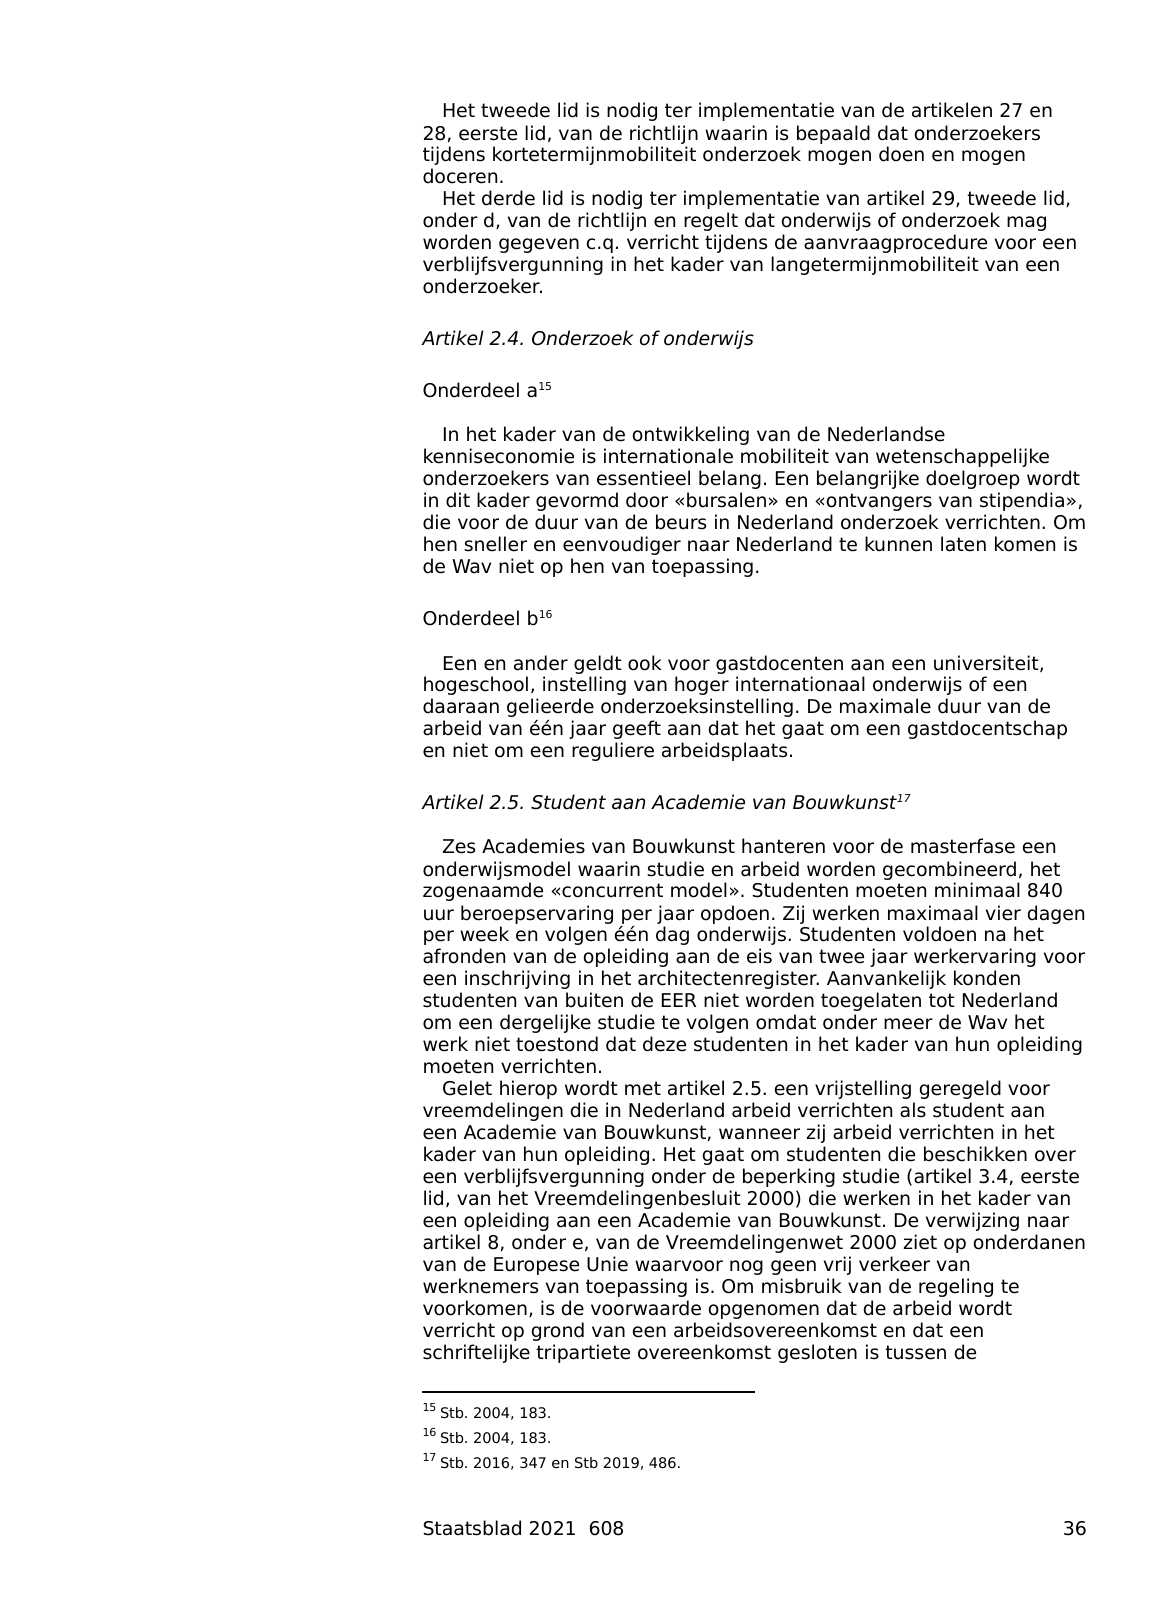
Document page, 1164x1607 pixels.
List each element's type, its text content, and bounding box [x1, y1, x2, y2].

text Stb. 2004, 183. [422, 1401, 1087, 1423]
text Het derde lid is nodig ter implementatie van artikel 29, tweede lid, onder d, van de richtlijn en regelt dat onderwijs of onderzoek mag worden gegeven c.q. verricht tijdens de aanvraagprocedure voor een verblijfsvergunning in het kader van langetermijnmobiliteit van een onderzoeker. [422, 188, 1087, 298]
subtitle Onderdeel a [422, 380, 1087, 402]
text Zes Academies van Bouwkunst hanteren voor de masterfase een onderwijsmodel waarin studie en arbeid worden gecombineerd, het zogenaamde «concurrent model». Studenten moeten minimaal 840 uur beroepservaring per jaar opdoen. Zij werken maximaal vier dagen per week en volgen één dag onderwijs. Studenten voldoen na het afronden van de opleiding aan de eis van twee jaar werkervaring voor een inschrijving in het architectenregister. Aanvankelijk konden studenten van buiten de EER niet worden toegelaten tot Nederland om een dergelijke studie te volgen omdat onder meer de Wav het werk niet toestond dat deze studenten in het kader van hun opleiding moeten verrichten. [422, 836, 1087, 1078]
text In het kader van de ontwikkeling van de Nederlandse kenniseconomie is internationale mobiliteit van wetenschappelijke onderzoekers van essentieel belang. Een belangrijke doelgroep wordt in dit kader gevormd door «bursalen» en «ontvangers van stipendia», die voor de duur van de beurs in Nederland onderzoek verrichten. Om hen sneller en eenvoudiger naar Nederland te kunnen laten komen is de Wav niet op hen van toepassing. [422, 424, 1087, 578]
subtitle Artikel 2.5. Student aan Academie van Bouwkunst [422, 792, 1087, 814]
text Stb. 2004, 183. [422, 1426, 1087, 1448]
subtitle Onderdeel b [422, 608, 1087, 630]
text Stb. 2016, 347 en Stb 2019, 486. [422, 1451, 1087, 1473]
subtitle Artikel 2.4. Onderzoek of onderwijs [422, 328, 1087, 350]
text Gelet hierop wordt met artikel 2.5. een vrijstelling geregeld voor vreemdelingen die in Nederland arbeid verrichten als student aan een Academie van Bouwkunst, wanneer zij arbeid verrichten in het kader van hun opleiding. Het gaat om studenten die beschikken over een verblijfsvergunning onder de beperking studie (artikel 3.4, eerste lid, van het Vreemdelingenbesluit 2000) die werken in het kader van een opleiding aan een Academie van Bouwkunst. De verwijzing naar artikel 8, onder e, van de Vreemdelingenwet 2000 ziet op onderdanen van de Europese Unie waarvoor nog geen vrij verkeer van werknemers van toepassing is. Om misbruik van de regeling te voorkomen, is de voorwaarde opgenomen dat de arbeid wordt verricht op grond van een arbeidsovereenkomst en dat een schriftelijke tripartiete overeenkomst gesloten is tussen de [422, 1078, 1087, 1364]
text Een en ander geldt ook voor gastdocenten aan een universiteit, hogeschool, instelling van hoger internationaal onderwijs of een daaraan gelieerde onderzoeksinstelling. De maximale duur van de arbeid van één jaar geeft aan dat het gaat om een gastdocentschap en niet om een reguliere arbeidsplaats. [422, 652, 1087, 762]
text Het tweede lid is nodig ter implementatie van de artikelen 27 en 28, eerste lid, van de richtlijn waarin is bepaald dat onderzoekers tijdens kortetermijnmobiliteit onderzoek mogen doen en mogen doceren. [422, 100, 1087, 188]
